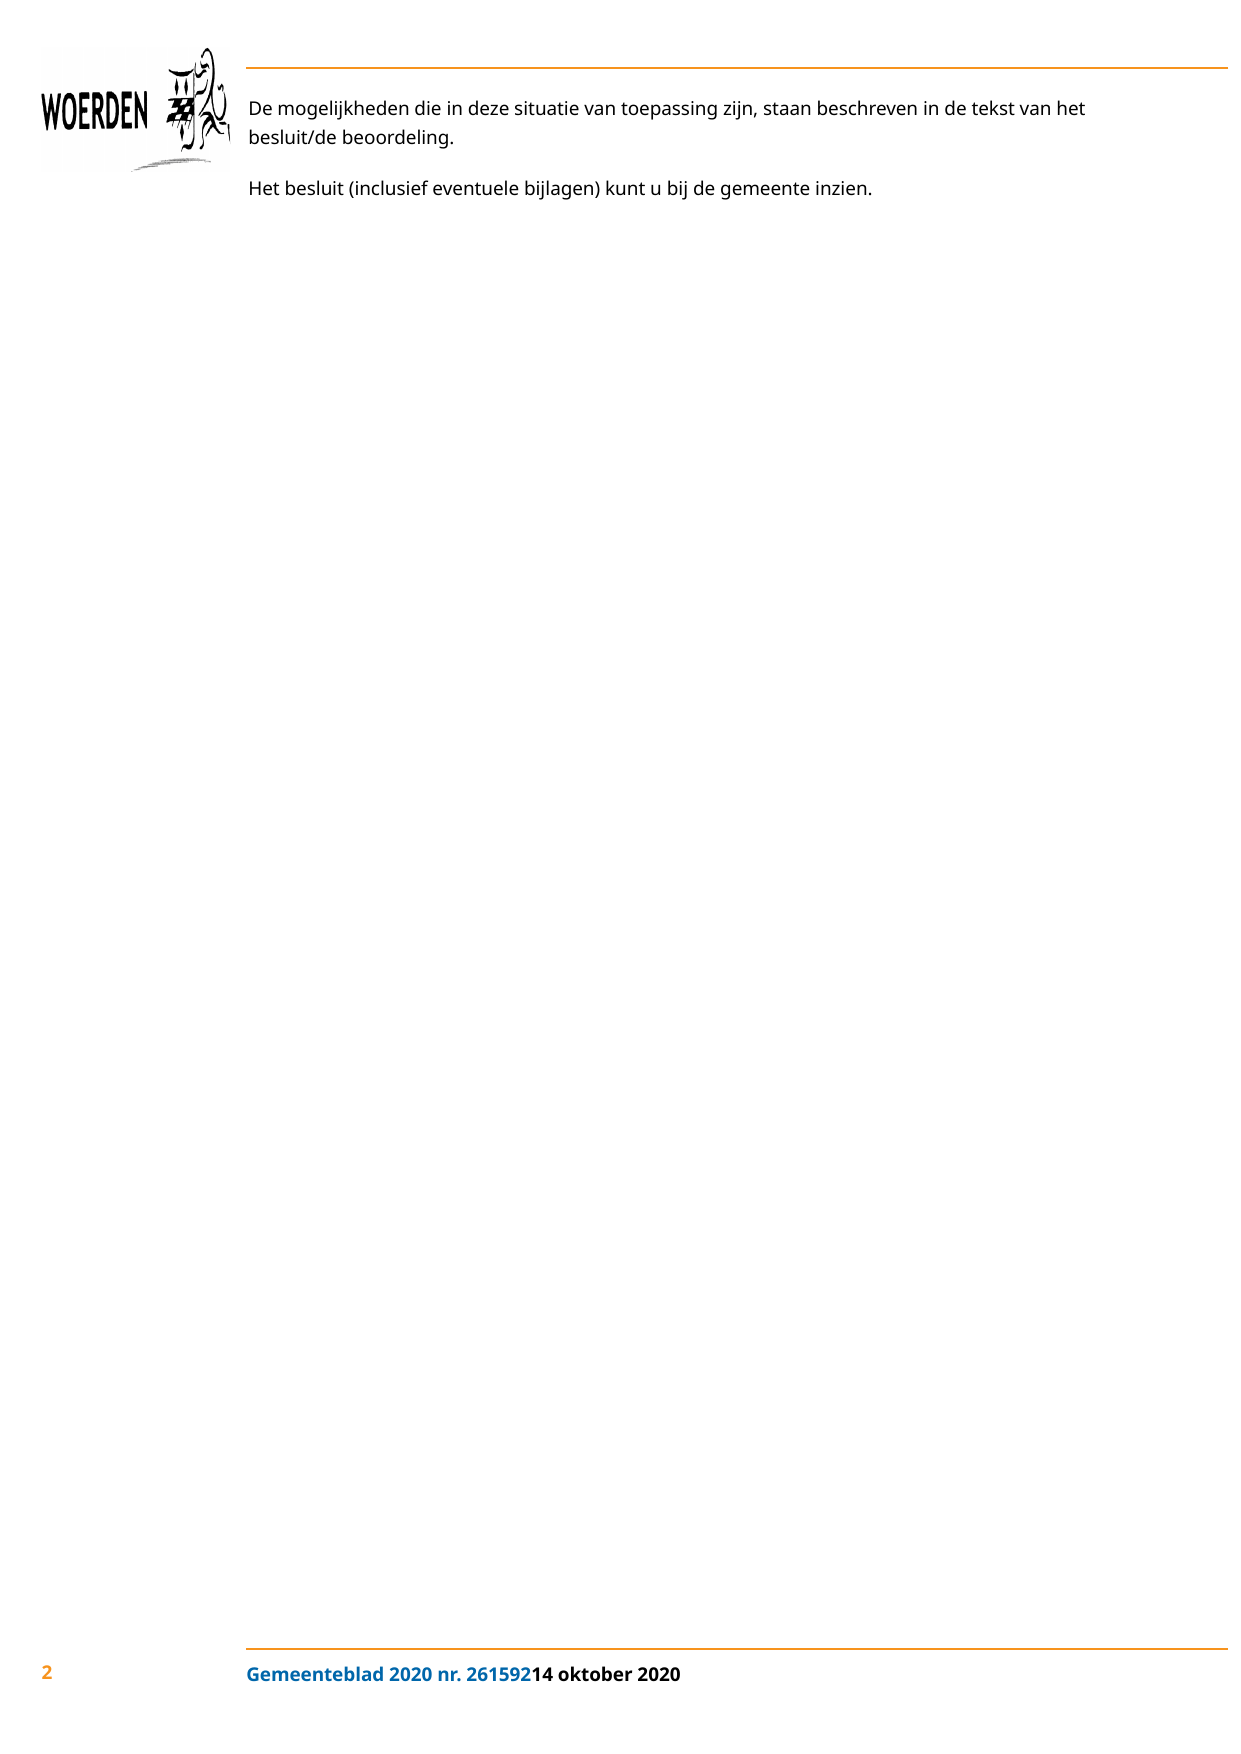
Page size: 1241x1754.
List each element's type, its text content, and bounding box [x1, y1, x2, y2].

text De mogelijkheden die in deze situatie van toepassing zijn, staan beschreven in de tekst van het besluit/de beoordeling. [248, 95, 1152, 150]
text Het besluit (inclusief eventuele bijlagen) kunt u bij de gemeente inzien. [248, 175, 1152, 201]
picture [41, 47, 231, 172]
